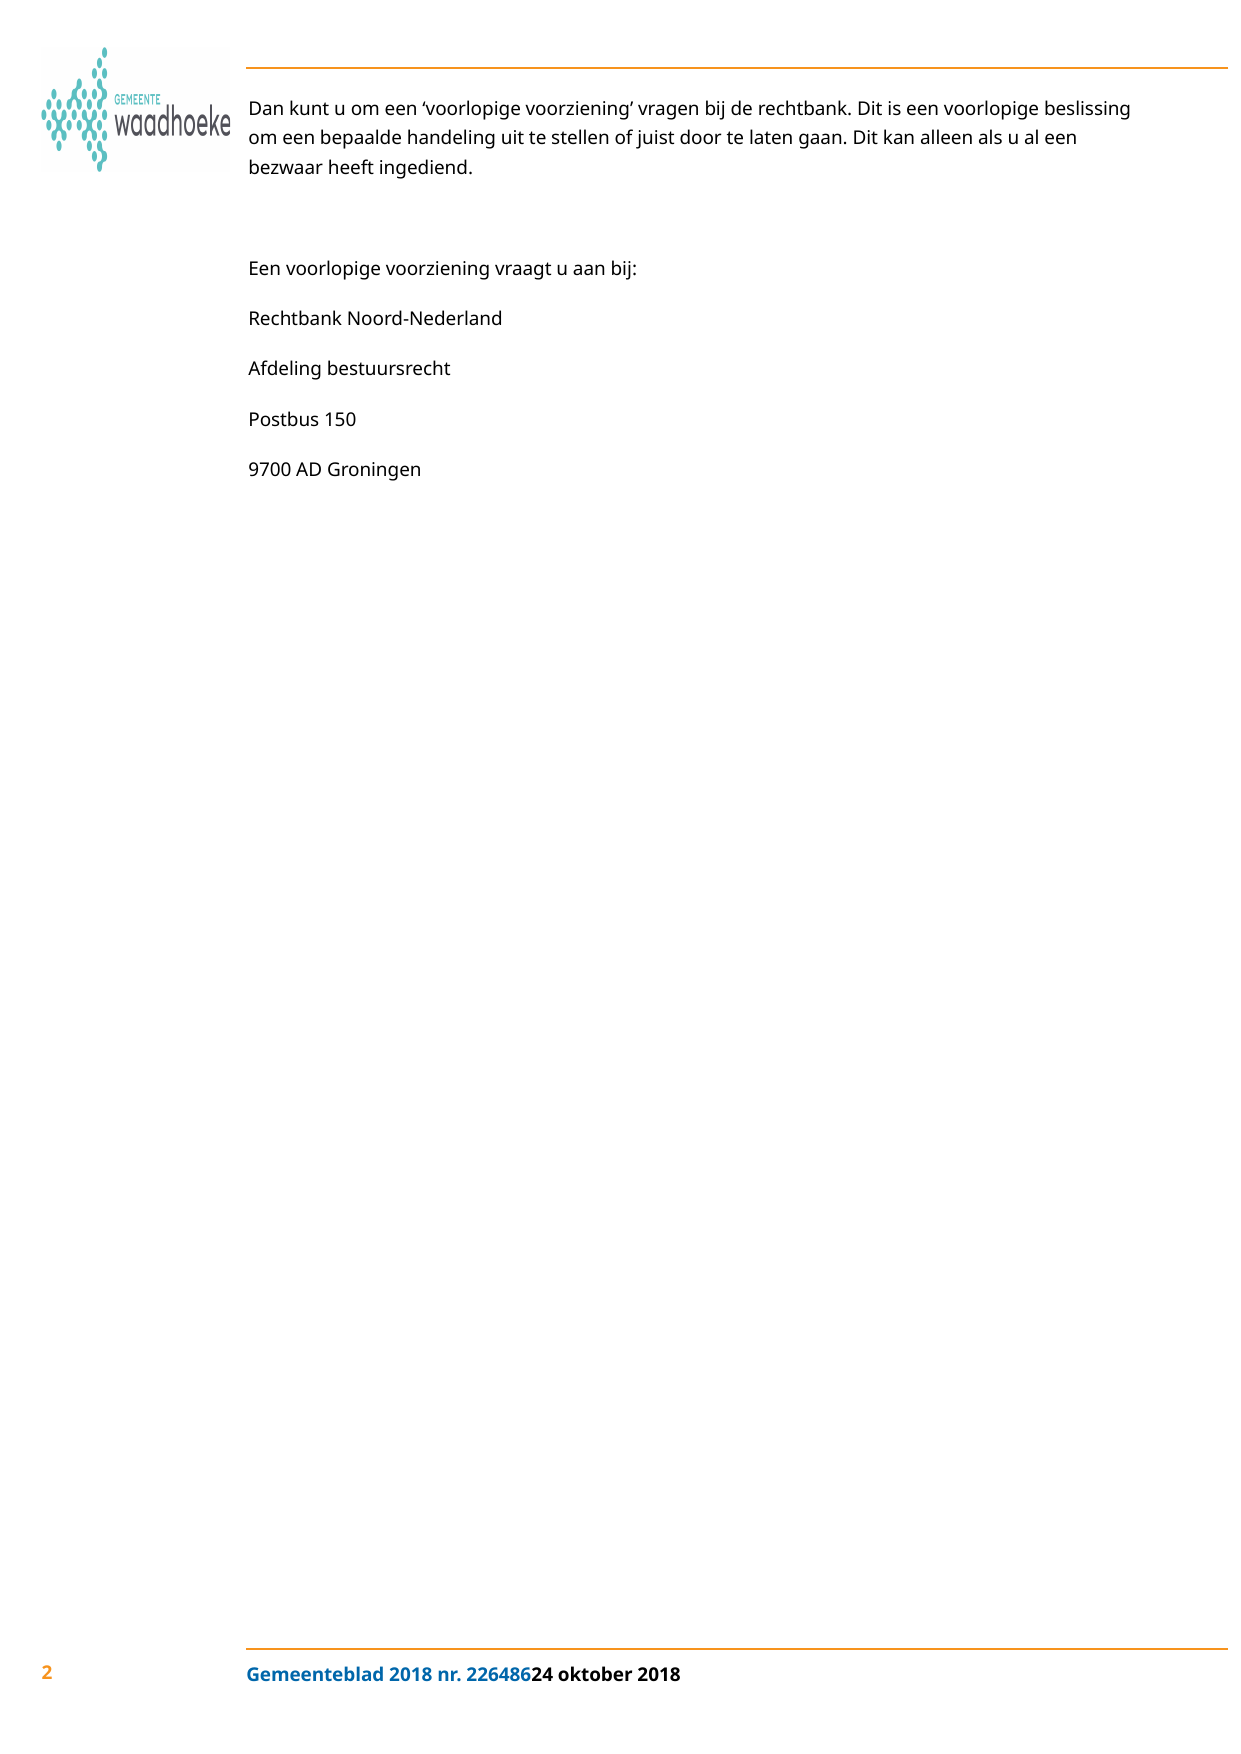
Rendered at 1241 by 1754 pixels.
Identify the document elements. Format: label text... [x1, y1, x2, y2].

text Een voorlopige voorziening vraagt u aan bij: [248, 255, 1152, 281]
text Rechtbank Noord-Nederland [248, 305, 1152, 331]
picture [41, 47, 231, 172]
text 9700 AD Groningen [248, 456, 1152, 482]
text Afdeling bestuursrecht [248, 356, 1152, 381]
text Dan kunt u om een ‘voorlopige voorziening’ vragen bij de rechtbank. Dit is een voorlopige beslissing om een bepaalde handeling uit te stellen of juist door te laten gaan. Dit kan alleen als u al een bezwaar heeft ingediend. [248, 95, 1152, 180]
text Postbus 150 [248, 406, 1152, 432]
